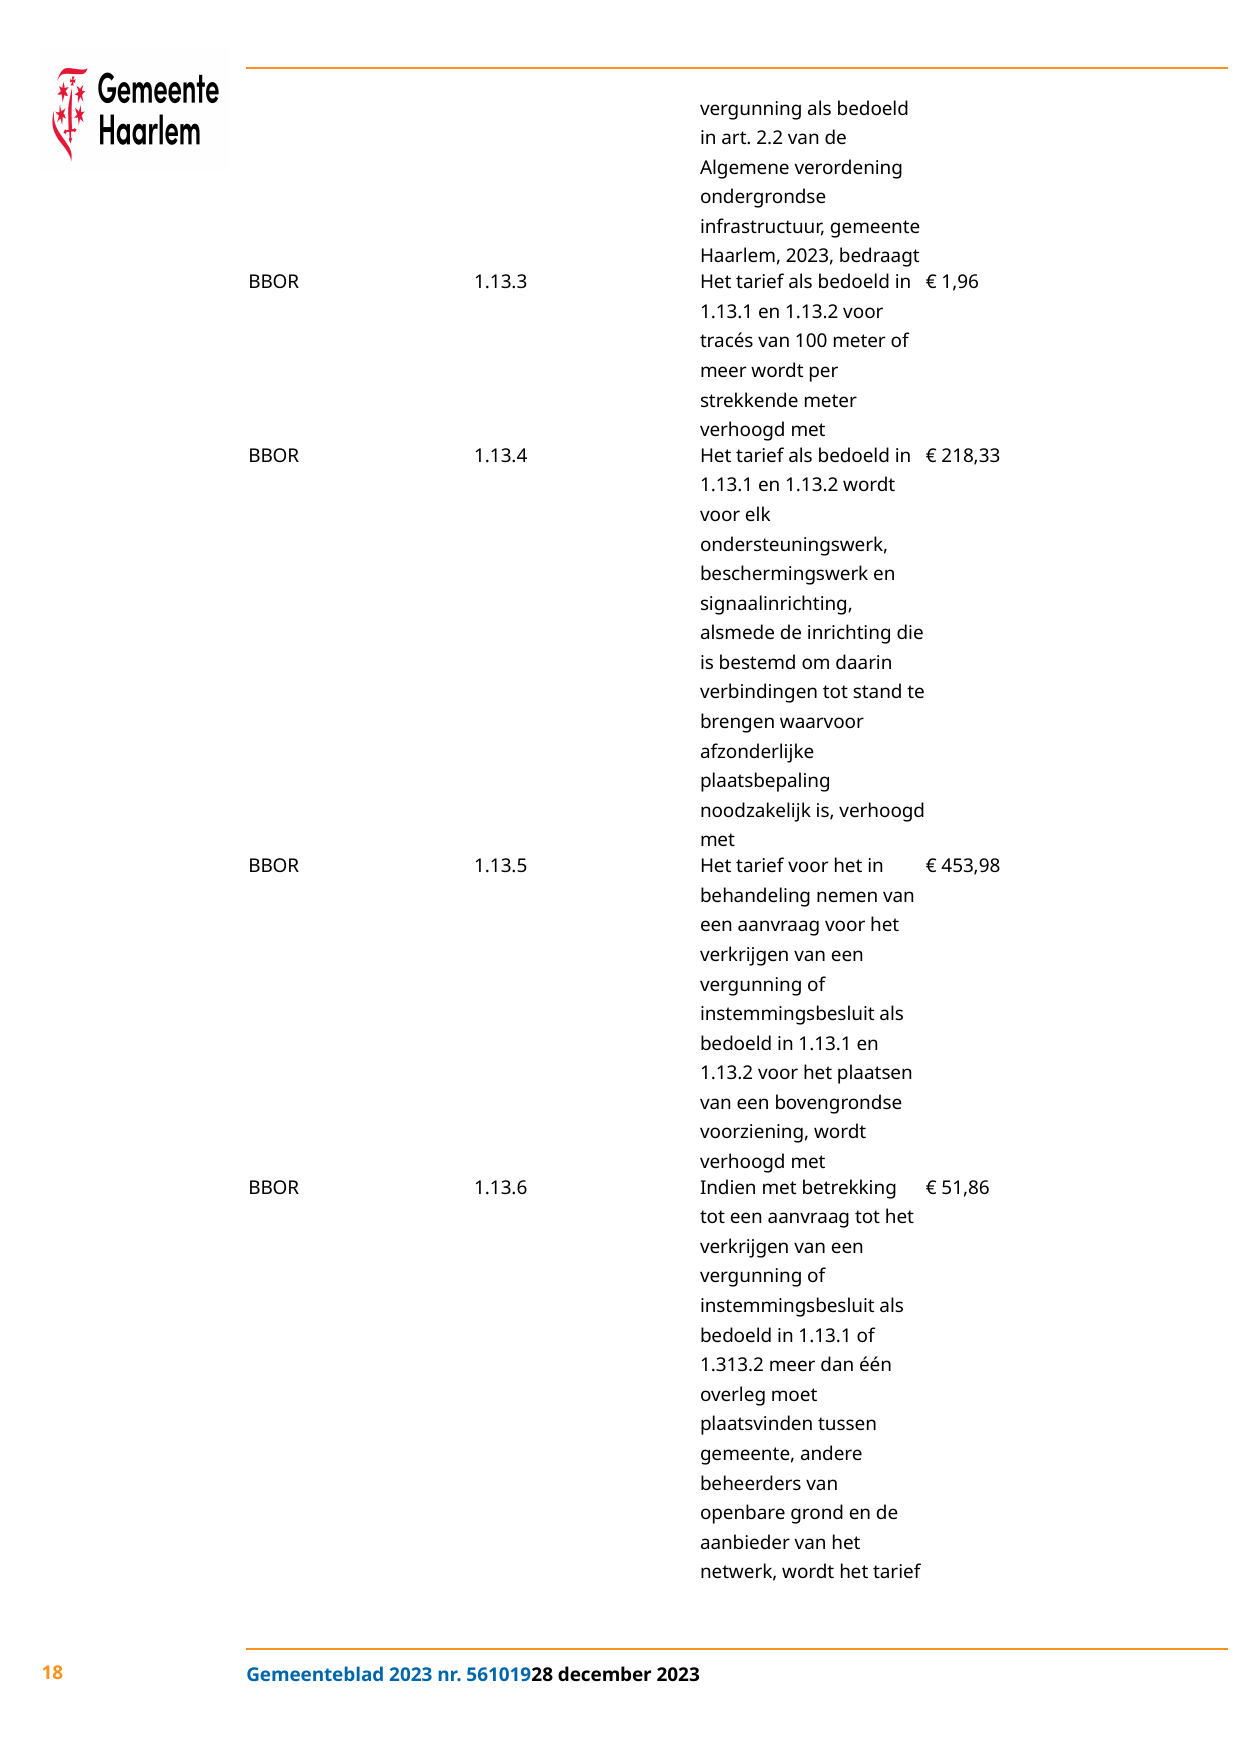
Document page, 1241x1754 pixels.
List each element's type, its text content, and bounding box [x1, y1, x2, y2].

table_cell 1.13.5 [474, 853, 700, 1174]
table_cell BBOR [248, 442, 474, 852]
table_cell Indien met betrekking tot een aanvraag tot het verkrijgen van een vergunning of instemmingsbesluit als bedoeld in 1.13.1 of 1.313.2 meer dan één overleg moet plaatsvinden tussen gemeente, andere beheerders van openbare grond en de aanbieder van het netwerk, wordt het tarief [700, 1174, 926, 1584]
table_cell Het tarief als bedoeld in 1.13.1 en 1.13.2 voor tracés van 100 meter of meer wordt per strekkende meter verhoogd met [700, 269, 926, 442]
table_cell 1.13.4 [474, 442, 700, 852]
table_cell BBOR [248, 853, 474, 1174]
table_cell € 453,98 [926, 853, 1152, 1174]
table_cell BBOR [248, 269, 474, 442]
table_cell BBOR [248, 1174, 474, 1584]
table_cell vergunning als bedoeld in art. 2.2 van de Algemene verordening ondergrondse infrastructuur, gemeente Haarlem, 2023, bedraagt [700, 95, 926, 268]
table_cell [474, 95, 700, 268]
table_cell 1.13.3 [474, 269, 700, 442]
table_cell [248, 95, 474, 268]
table_cell Het tarief voor het in behandeling nemen van een aanvraag voor het verkrijgen van een vergunning of instemmingsbesluit als bedoeld in 1.13.1 en 1.13.2 voor het plaatsen van een bovengrondse voorziening, wordt verhoogd met [700, 853, 926, 1174]
table_cell 1.13.6 [474, 1174, 700, 1584]
table_cell € 51,86 [926, 1174, 1152, 1584]
table_cell [926, 95, 1152, 268]
table_cell Het tarief als bedoeld in 1.13.1 en 1.13.2 wordt voor elk ondersteuningswerk, beschermingswerk en signaalinrichting, alsmede de inrichting die is bestemd om daarin verbindingen tot stand te brengen waarvoor afzonderlijke plaatsbepaling noodzakelijk is, verhoogd met [700, 442, 926, 852]
table_cell € 218,33 [926, 442, 1152, 852]
table_cell € 1,96 [926, 269, 1152, 442]
picture [41, 47, 231, 172]
